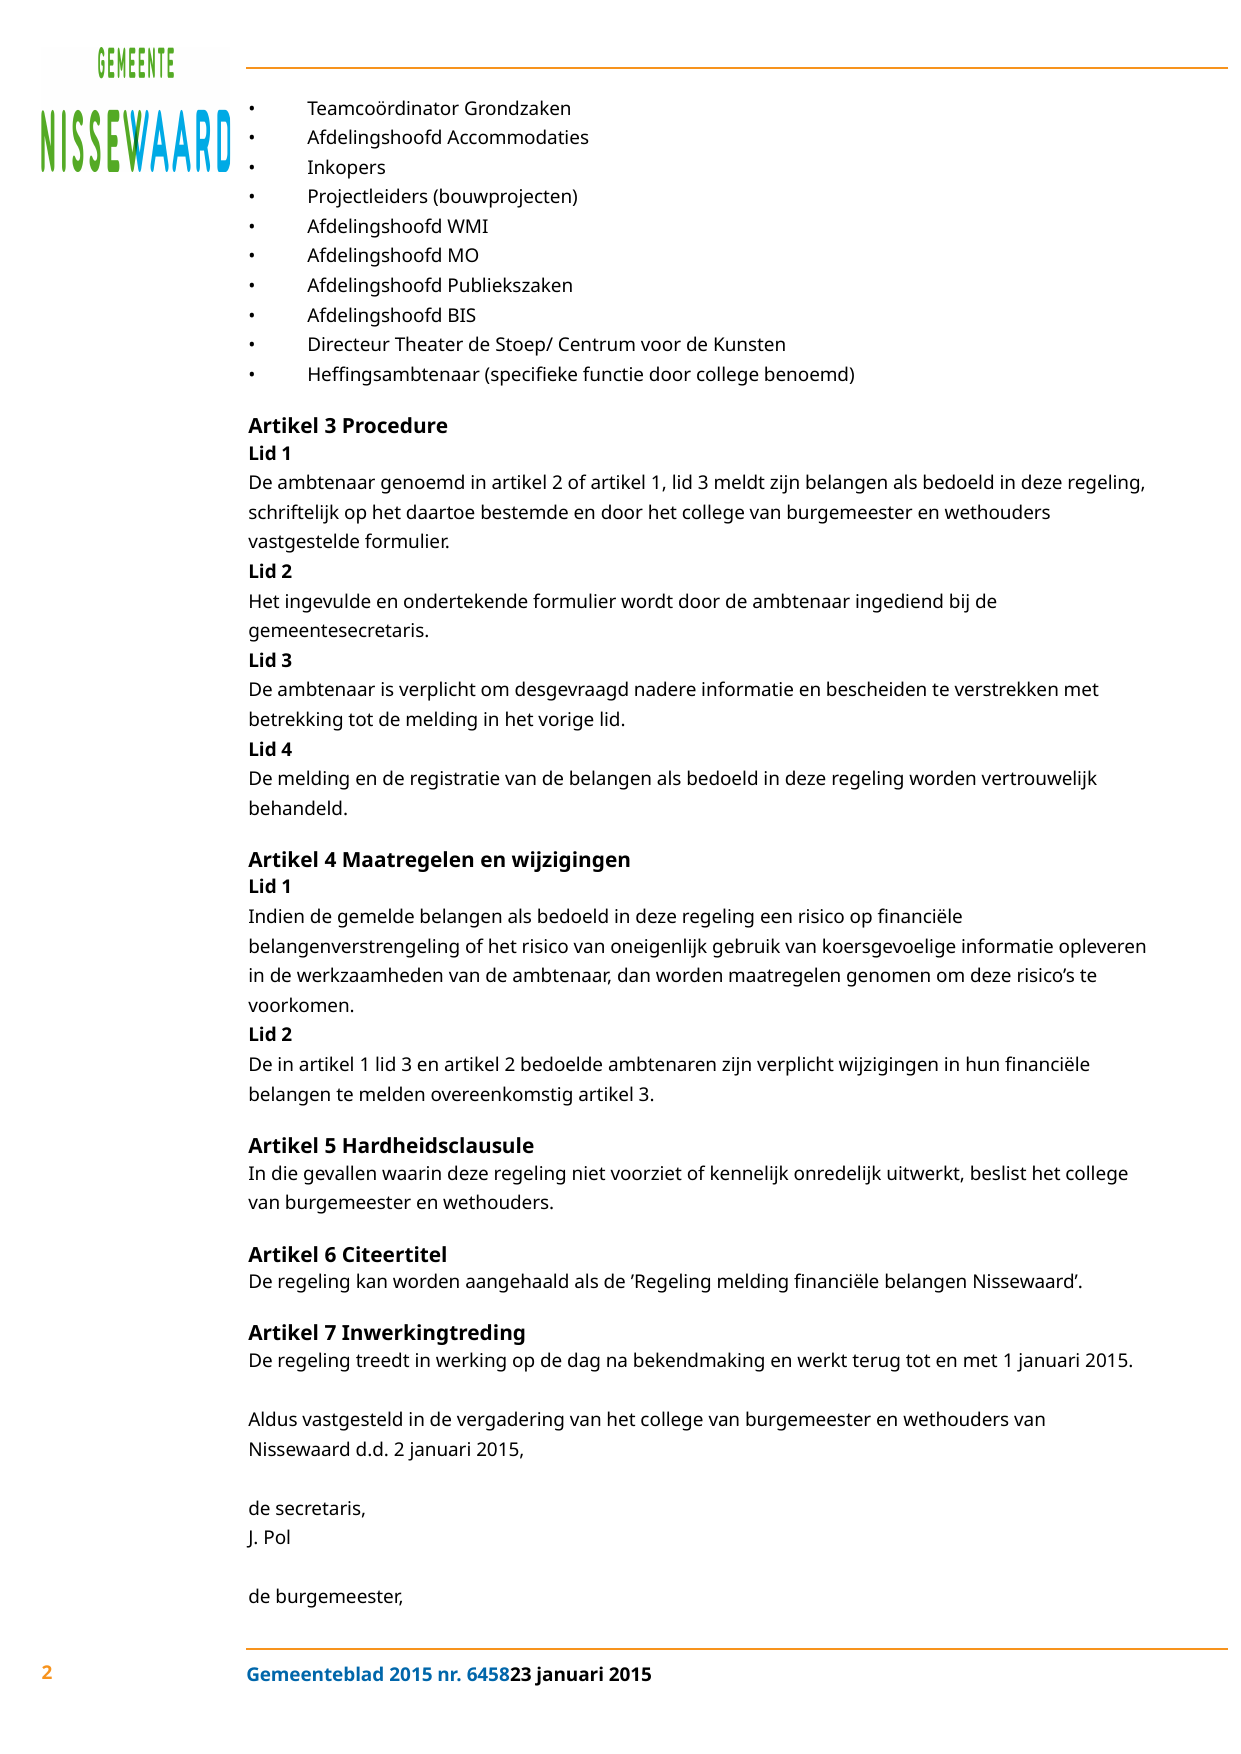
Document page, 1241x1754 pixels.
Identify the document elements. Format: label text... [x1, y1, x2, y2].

list Afdelingshoofd WMI [248, 213, 1152, 239]
text Artikel 4 Maatregelen en wijzigingen [248, 845, 1152, 874]
text J. Pol [248, 1524, 1152, 1550]
text De regeling kan worden aangehaald als de ’Regeling melding financiële belangen Nissewaard’. [248, 1268, 1152, 1294]
text Het ingevulde en ondertekende formulier wordt door de ambtenaar ingediend bij de gemeentesecretaris. [248, 588, 1152, 643]
picture [154, 157, 165, 172]
text Artikel 6 Citeertitel [248, 1240, 1152, 1268]
list Directeur Theater de Stoep/ Centrum voor de Kunsten [248, 331, 1152, 357]
text Indien de gemelde belangen als bedoeld in deze regeling een risico op financiële belangenverstrengeling of het risico van oneigenlijk gebruik van koersgevoelige informatie opleveren in de werkzaamheden van de ambtenaar, dan worden maatregelen genomen om deze risico’s te voorkomen. [248, 903, 1152, 1018]
picture [222, 122, 227, 160]
picture [200, 151, 206, 172]
text De in artikel 1 lid 3 en artikel 2 bedoelde ambtenaren zijn verplicht wijzigingen in hun financiële belangen te melden overeenkomstig artikel 3. [248, 1051, 1152, 1107]
list Teamcoördinator Grondzaken [248, 95, 1152, 121]
text Artikel 5 Hardheidsclausule [248, 1131, 1152, 1160]
text Lid 2 [248, 1022, 1152, 1047]
text De ambtenaar genoemd in artikel 2 of artikel 1, lid 3 meldt zijn belangen als bedoeld in deze regeling, schriftelijk op het daartoe bestemde en door het college van burgemeester en wethouders vastgestelde formulier. [248, 469, 1152, 554]
picture [176, 157, 187, 172]
list Heffingsambtenaar (specifieke functie door college benoemd) [248, 361, 1152, 387]
text Aldus vastgesteld in de vergadering van het college van burgemeester en wethouders van Nissewaard d.d. 2 januari 2015, [248, 1406, 1152, 1461]
list Afdelingshoofd BIS [248, 302, 1152, 328]
picture [201, 122, 206, 138]
text Lid 4 [248, 736, 1152, 761]
picture [41, 47, 231, 172]
text Artikel 7 Inwerkingtreding [248, 1318, 1152, 1347]
text Lid 2 [248, 558, 1152, 584]
text De ambtenaar is verplicht om desgevraagd nadere informatie en bescheiden te verstrekken met betrekking tot de melding in het vorige lid. [248, 677, 1152, 732]
list Afdelingshoofd Accommodaties [248, 124, 1152, 150]
text De regeling treedt in werking op de dag na bekendmaking en werkt terug tot en met 1 januari 2015. [248, 1347, 1152, 1373]
text Lid 3 [248, 647, 1152, 673]
list Inkopers [248, 154, 1152, 180]
text Lid 1 [248, 874, 1152, 899]
list Afdelingshoofd Publiekszaken [248, 272, 1152, 298]
list Afdelingshoofd MO [248, 243, 1152, 268]
text de burgemeester, [248, 1584, 1152, 1609]
list Projectleiders (bouwprojecten) [248, 183, 1152, 209]
text Lid 1 [248, 440, 1152, 466]
text De melding en de registratie van de belangen als bedoeld in deze regeling worden vertrouwelijk behandeld. [248, 765, 1152, 821]
text Artikel 3 Procedure [248, 411, 1152, 440]
text In die gevallen waarin deze regeling niet voorziet of kennelijk onredelijk uitwerkt, beslist het college van burgemeester en wethouders. [248, 1160, 1152, 1215]
text de secretaris, [248, 1495, 1152, 1521]
